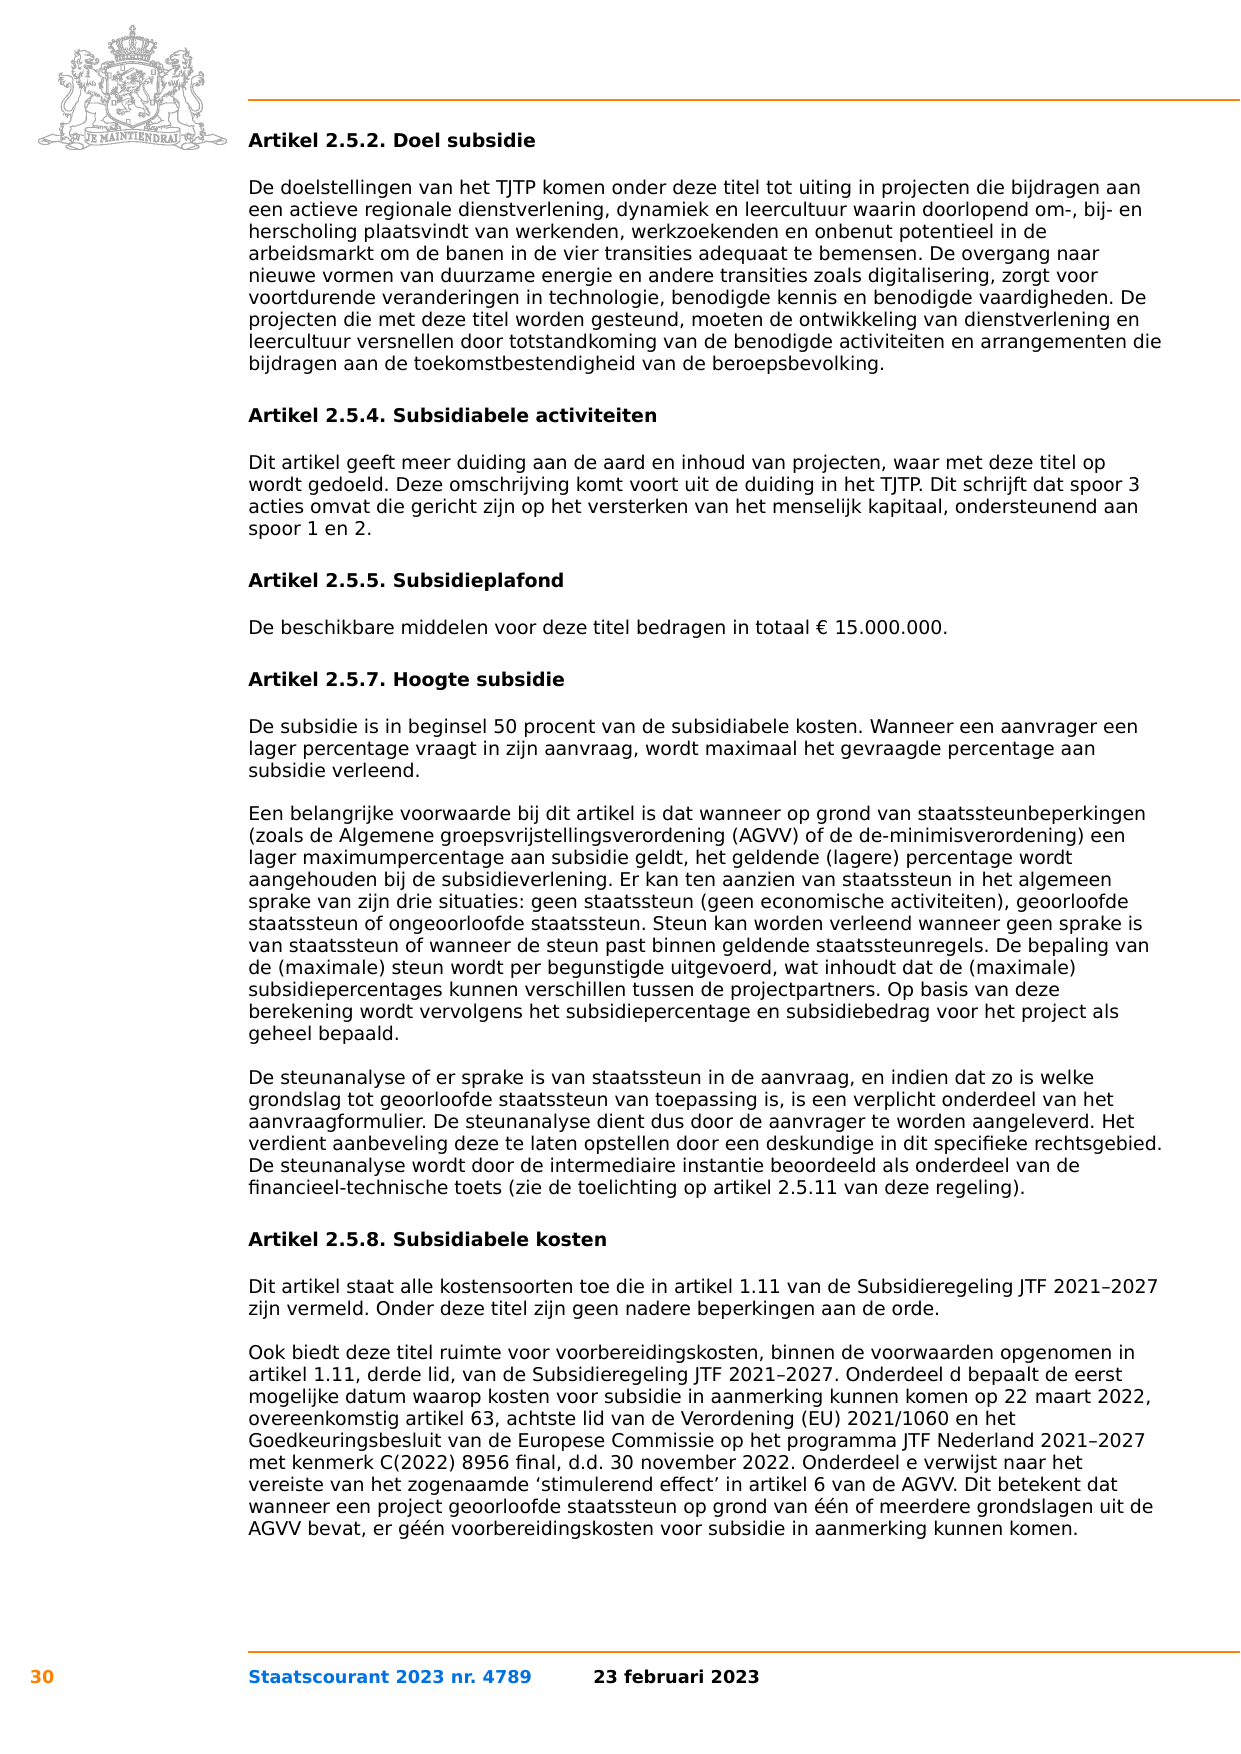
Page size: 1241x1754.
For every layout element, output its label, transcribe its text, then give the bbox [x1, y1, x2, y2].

text De steunanalyse of er sprake is van staatssteun in de aanvraag, en indien dat zo is welke grondslag tot geoorloofde staatssteun van toepassing is, is een verplicht onderdeel van het aanvraagformulier. De steunanalyse dient dus door de aanvrager te worden aangeleverd. Het verdient aanbeveling deze te laten opstellen door een deskundige in dit specifieke rechtsgebied. De steunanalyse wordt door de intermediaire instantie beoordeeld als onderdeel van de financieel-technische toets (zie de toelichting op artikel 2.5.11 van deze regeling). [248, 1067, 1163, 1199]
subtitle Artikel 2.5.5. Subsidieplafond [248, 569, 1163, 592]
subtitle Artikel 2.5.8. Subsidiabele kosten [248, 1229, 1163, 1251]
text De beschikbare middelen voor deze titel bedragen in totaal € 15.000.000. [248, 617, 1163, 638]
subtitle Artikel 2.5.4. Subsidiabele activiteiten [248, 405, 1163, 427]
text Dit artikel geeft meer duiding aan de aard en inhoud van projecten, waar met deze titel op wordt gedoeld. Deze omschrijving komt voort uit de duiding in het TJTP. Dit schrijft dat spoor 3 acties omvat die gericht zijn op het versterken van het menselijk kapitaal, ondersteunend aan spoor 1 en 2. [248, 452, 1163, 539]
text Dit artikel staat alle kostensoorten toe die in artikel 1.11 van de Subsidieregeling JTF 2021–2027 zijn vermeld. Onder deze titel zijn geen nadere beperkingen aan de orde. [248, 1276, 1163, 1320]
subtitle Artikel 2.5.7. Hoogte subsidie [248, 668, 1163, 691]
text Ook biedt deze titel ruimte voor voorbereidingskosten, binnen de voorwaarden opgenomen in artikel 1.11, derde lid, van de Subsidieregeling JTF 2021–2027. Onderdeel d bepaalt de eerst mogelijke datum waarop kosten voor subsidie in aanmerking kunnen komen op 22 maart 2022, overeenkomstig artikel 63, achtste lid van de Verordening (EU) 2021/1060 en het Goedkeuringsbesluit van de Europese Commissie op het programma JTF Nederland 2021–2027 met kenmerk C(2022) 8956 final, d.d. 30 november 2022. Onderdeel e verwijst naar het vereiste van het zogenaamde ‘stimulerend effect’ in artikel 6 van de AGVV. Dit betekent dat wanneer een project geoorloofde staatssteun op grond van één of meerdere grondslagen uit de AGVV bevat, er géén voorbereidingskosten voor subsidie in aanmerking kunnen komen. [248, 1342, 1163, 1539]
subtitle Artikel 2.5.2. Doel subsidie [248, 130, 1163, 152]
text Een belangrijke voorwaarde bij dit artikel is dat wanneer op grond van staatssteunbeperkingen (zoals de Algemene groepsvrijstellingsverordening (AGVV) of de de-minimisverordening) een lager maximumpercentage aan subsidie geldt, het geldende (lagere) percentage wordt aangehouden bij de subsidieverlening. Er kan ten aanzien van staatssteun in het algemeen sprake van zijn drie situaties: geen staatssteun (geen economische activiteiten), geoorloofde staatssteun of ongeoorloofde staatssteun. Steun kan worden verleend wanneer geen sprake is van staatssteun of wanneer de steun past binnen geldende staatssteunregels. De bepaling van de (maximale) steun wordt per begunstigde uitgevoerd, wat inhoudt dat de (maximale) subsidiepercentages kunnen verschillen tussen de projectpartners. Op basis van deze berekening wordt vervolgens het subsidiepercentage en subsidiebedrag voor het project als geheel bepaald. [248, 803, 1163, 1045]
text De subsidie is in beginsel 50 procent van de subsidiabele kosten. Wanneer een aanvrager een lager percentage vraagt in zijn aanvraag, wordt maximaal het gevraagde percentage aan subsidie verleend. [248, 716, 1163, 781]
picture [38, 25, 227, 150]
text De doelstellingen van het TJTP komen onder deze titel tot uiting in projecten die bijdragen aan een actieve regionale dienstverlening, dynamiek en leercultuur waarin doorlopend om-, bij- en herscholing plaatsvindt van werkenden, werkzoekenden en onbenut potentieel in de arbeidsmarkt om de banen in de vier transities adequaat te bemensen. De overgang naar nieuwe vormen van duurzame energie en andere transities zoals digitalisering, zorgt voor voortdurende veranderingen in technologie, benodigde kennis en benodigde vaardigheden. De projecten die met deze titel worden gesteund, moeten de ontwikkeling van dienstverlening en leercultuur versnellen door totstandkoming van de benodigde activiteiten en arrangementen die bijdragen aan de toekomstbestendigheid van de beroepsbevolking. [248, 177, 1163, 375]
